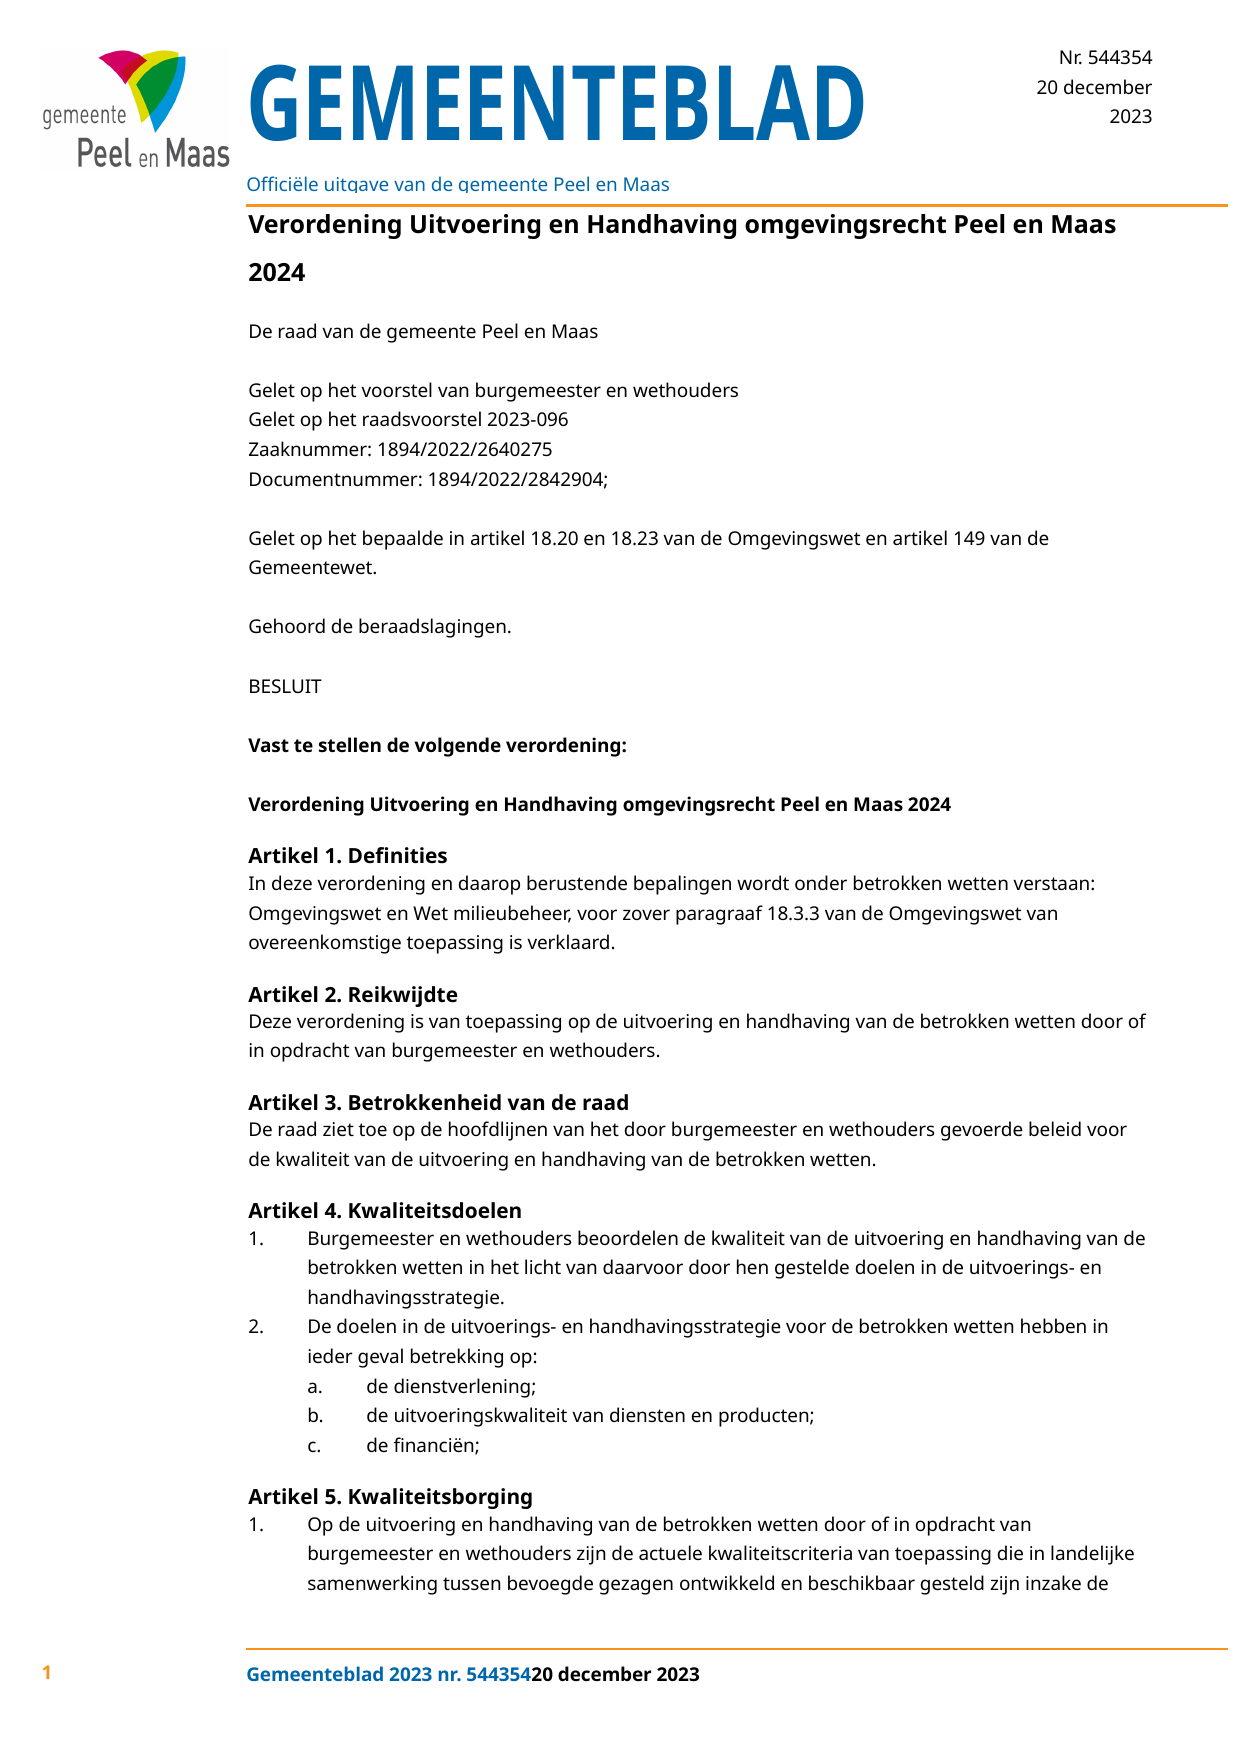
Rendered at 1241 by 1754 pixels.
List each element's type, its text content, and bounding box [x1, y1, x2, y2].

text Gehoord de beraadslagingen. [248, 614, 1152, 639]
text Gelet op het voorstel van burgemeester en wethouders [248, 377, 1152, 403]
text De raad ziet toe op de hoofdlijnen van het door burgemeester en wethouders gevoerde beleid voor de kwaliteit van de uitvoering en handhaving van de betrokken wetten. [248, 1117, 1152, 1172]
text Zaaknummer: 1894/2022/2640275 [248, 436, 1152, 462]
list de uitvoeringskwaliteit van diensten en producten; [307, 1402, 1152, 1428]
list Burgemeester en wethouders beoordelen de kwaliteit van de uitvoering en handhaving van de betrokken wetten in het licht van daarvoor door hen gestelde doelen in de uitvoerings- en handhavingsstrategie. [248, 1225, 1152, 1310]
text In deze verordening en daarop berustende bepalingen wordt onder betrokken wetten verstaan: Omgevingswet en Wet milieubeheer, voor zover paragraaf 18.3.3 van de Omgevingswet van overeenkomstige toepassing is verklaard. [248, 870, 1152, 955]
text Gelet op het raadsvoorstel 2023-096 [248, 407, 1152, 432]
text Deze verordening is van toepassing op de uitvoering en handhaving van de betrokken wetten door of in opdracht van burgemeester en wethouders. [248, 1008, 1152, 1063]
text De raad van de gemeente Peel en Maas [248, 318, 1152, 344]
text Artikel 5. Kwaliteitsborging [248, 1482, 1152, 1511]
list de financiën; [307, 1432, 1152, 1458]
text Artikel 4. Kwaliteitsdoelen [248, 1197, 1152, 1225]
text Documentnummer: 1894/2022/2842904; [248, 466, 1152, 492]
text Artikel 3. Betrokkenheid van de raad [248, 1088, 1152, 1117]
text Verordening Uitvoering en Handhaving omgevingsrecht Peel en Maas 2024 [248, 791, 1152, 817]
text Vast te stellen de volgende verordening: [248, 732, 1152, 758]
text BESLUIT [248, 673, 1152, 699]
text Gelet op het bepaalde in artikel 18.20 en 18.23 van de Omgevingswet en artikel 149 van de Gemeentewet. [248, 525, 1152, 580]
text Artikel 1. Definities [248, 842, 1152, 870]
text Verordening Uitvoering en Handhaving omgevingsrecht Peel en Maas 2024 [248, 207, 1152, 288]
list Op de uitvoering en handhaving van de betrokken wetten door of in opdracht van burgemeester en wethouders zijn de actuele kwaliteitscriteria van toepassing die in landelijke samenwerking tussen bevoegde gezagen ontwikkeld en beschikbaar gesteld zijn inzake de [248, 1511, 1152, 1596]
text Artikel 2. Reikwijdte [248, 980, 1152, 1008]
list De doelen in de uitvoerings- en handhavingsstrategie voor de betrokken wetten hebben in ieder geval betrekking op: [248, 1314, 1152, 1369]
list de dienstverlening; [307, 1373, 1152, 1399]
picture [41, 47, 231, 172]
